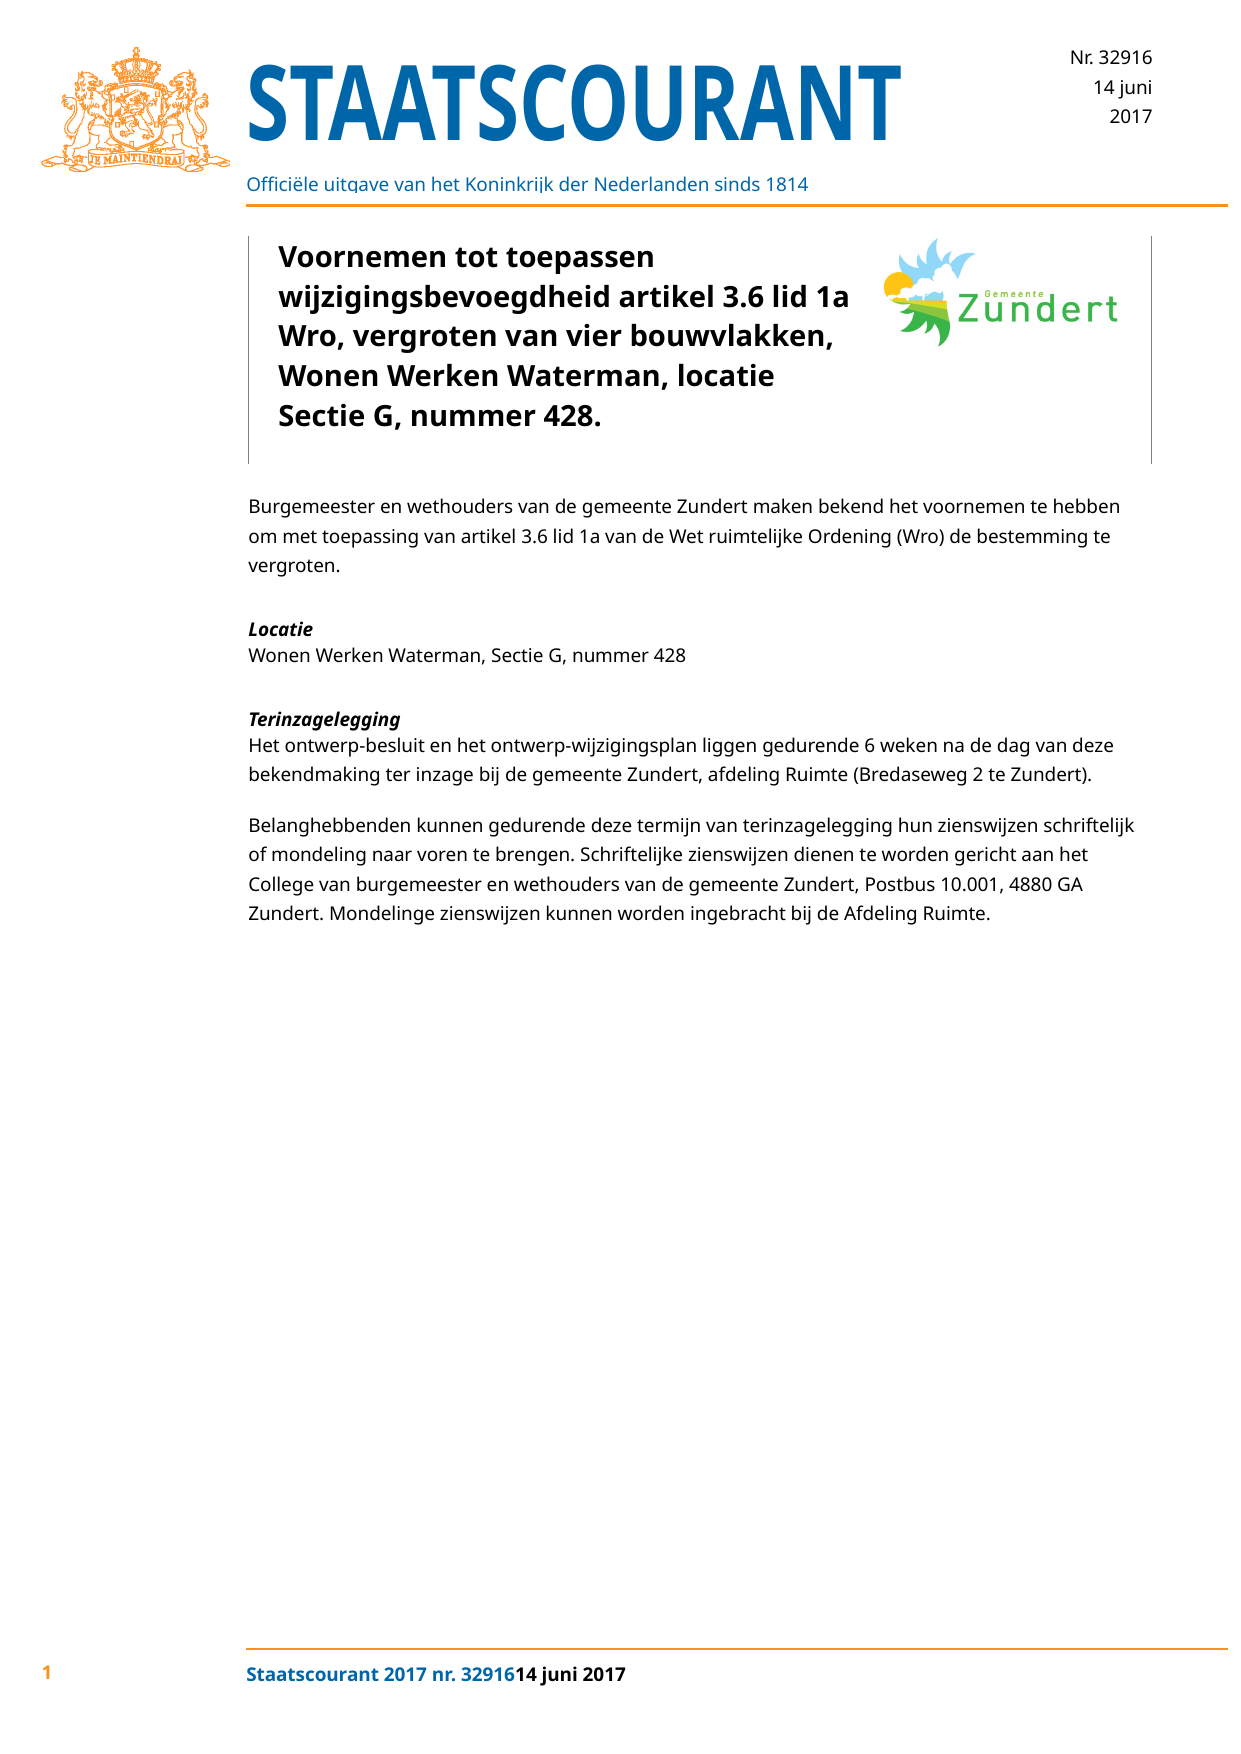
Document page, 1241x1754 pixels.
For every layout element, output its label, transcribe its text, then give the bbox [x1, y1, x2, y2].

picture [41, 47, 231, 172]
table_header [850, 236, 1151, 464]
text Belanghebbenden kunnen gedurende deze termijn van terinzagelegging hun zienswijzen schriftelijk of mondeling naar voren te brengen. Schriftelijke zienswijzen dienen te worden gericht aan het College van burgemeester en wethouders van de gemeente Zundert, Postbus 10.001, 4880 GA Zundert. Mondelinge zienswijzen kunnen worden ingebracht bij de Afdeling Ruimte. [248, 812, 1152, 926]
text Locatie [248, 616, 1152, 642]
text Burgemeester en wethouders van de gemeente Zundert maken bekend het voornemen te hebben om met toepassing van artikel 3.6 lid 1a van de Wet ruimtelijke Ordening (Wro) de bestemming te vergroten. [248, 493, 1152, 578]
text Wonen Werken Waterman, Sectie G, nummer 428 [248, 642, 1152, 668]
text Het ontwerp-besluit en het ontwerp-wijzigingsplan liggen gedurende 6 weken na de dag van deze bekendmaking ter inzage bij de gemeente Zundert, afdeling Ruimte (Bredaseweg 2 te Zundert). [248, 732, 1152, 787]
table_header Voornemen tot toepassen wijzigingsbevoegdheid artikel 3.6 lid 1a Wro, vergroten van vier bouwvlakken, Wonen Werken Waterman, locatie Sectie G, nummer 428. [249, 236, 850, 464]
picture [882, 236, 1119, 348]
text Terinzagelegging [248, 706, 1152, 732]
